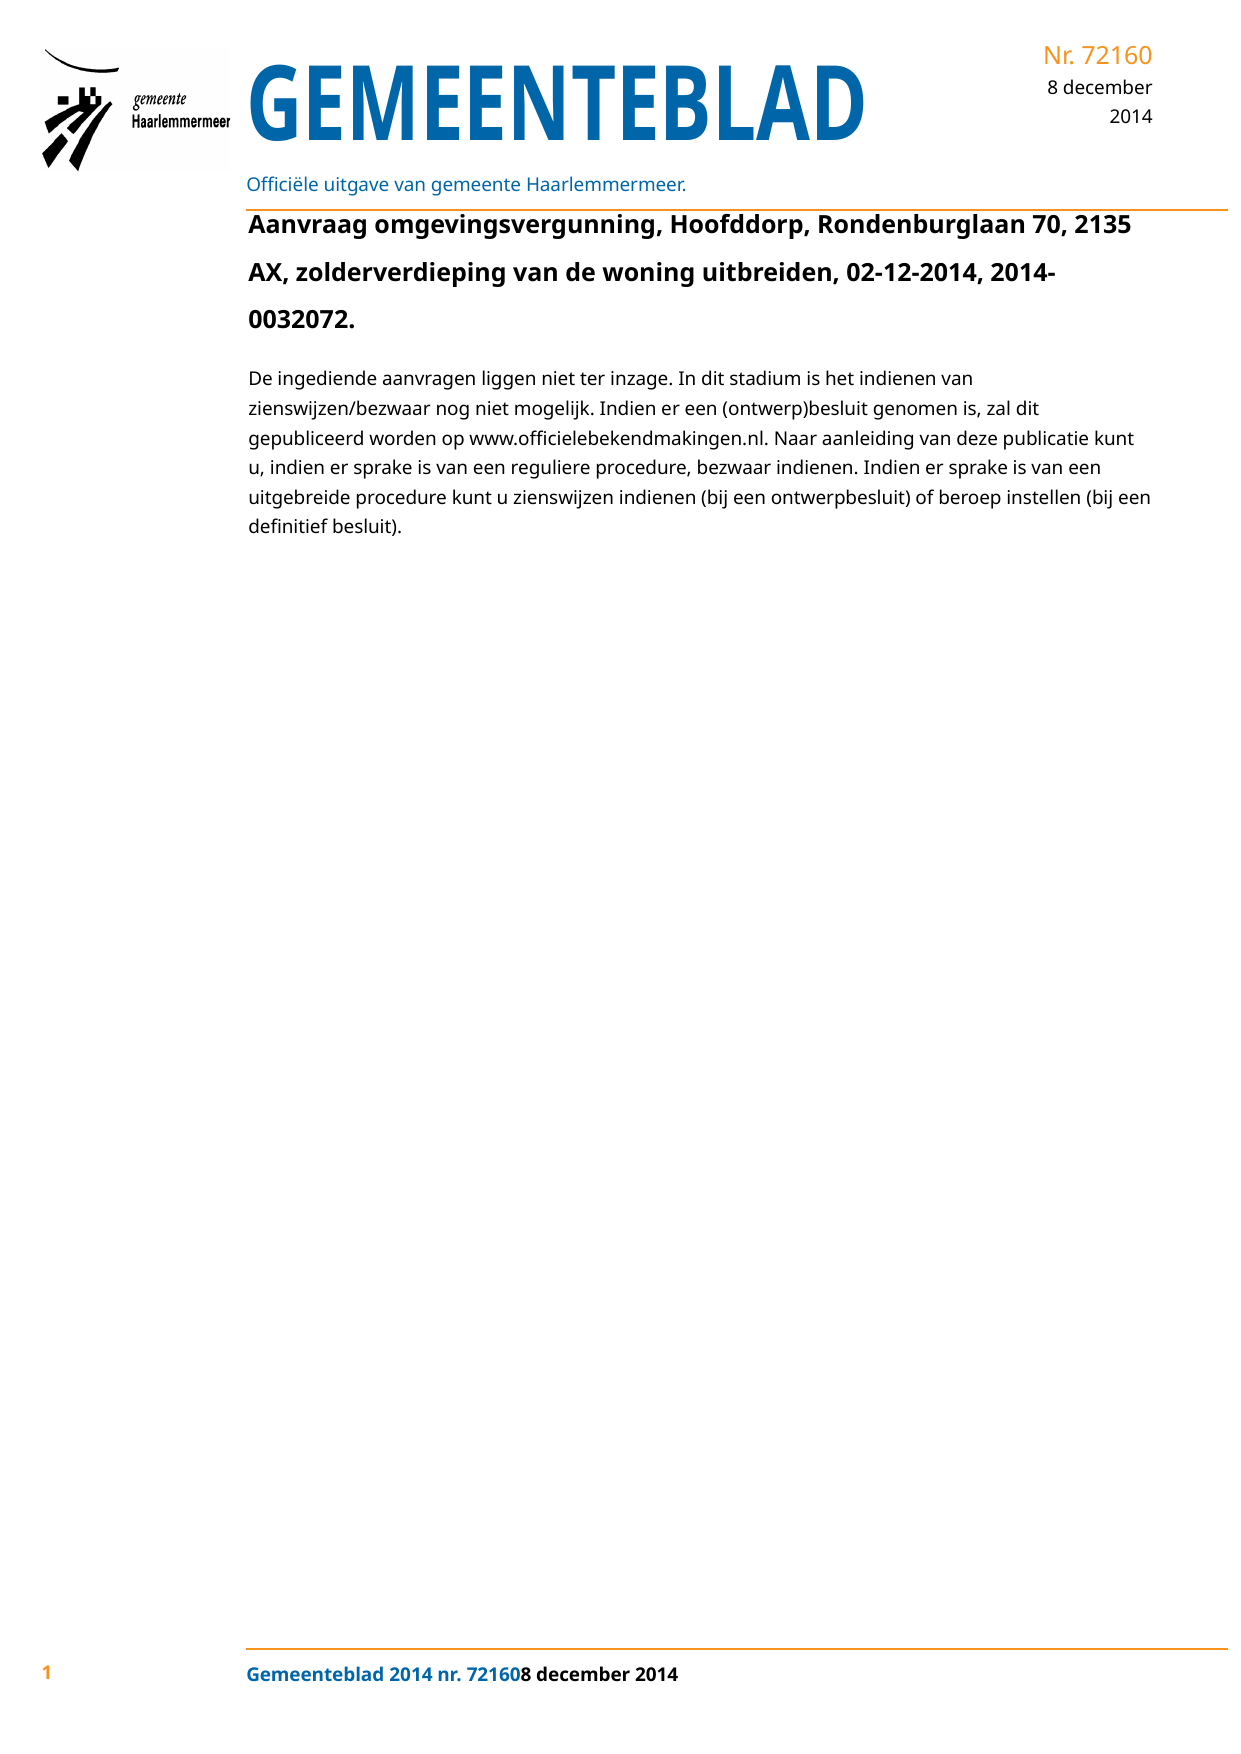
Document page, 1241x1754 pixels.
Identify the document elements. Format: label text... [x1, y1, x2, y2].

text Aanvraag omgevingsvergunning, Hoofddorp, Rondenburglaan 70, 2135 AX, zolderverdieping van de woning uitbreiden, 02-12-2014, 2014-0032072. [248, 211, 1152, 336]
picture [41, 47, 231, 172]
text De ingediende aanvragen liggen niet ter inzage. In dit stadium is het indienen van zienswijzen/bezwaar nog niet mogelijk. Indien er een (ontwerp)besluit genomen is, zal dit gepubliceerd worden op www.officielebekendmakingen.nl. Naar aanleiding van deze publicatie kunt u, indien er sprake is van een reguliere procedure, bezwaar indienen. Indien er sprake is van een uitgebreide procedure kunt u zienswijzen indienen (bij een ontwerpbesluit) of beroep instellen (bij een definitief besluit). [248, 366, 1152, 539]
